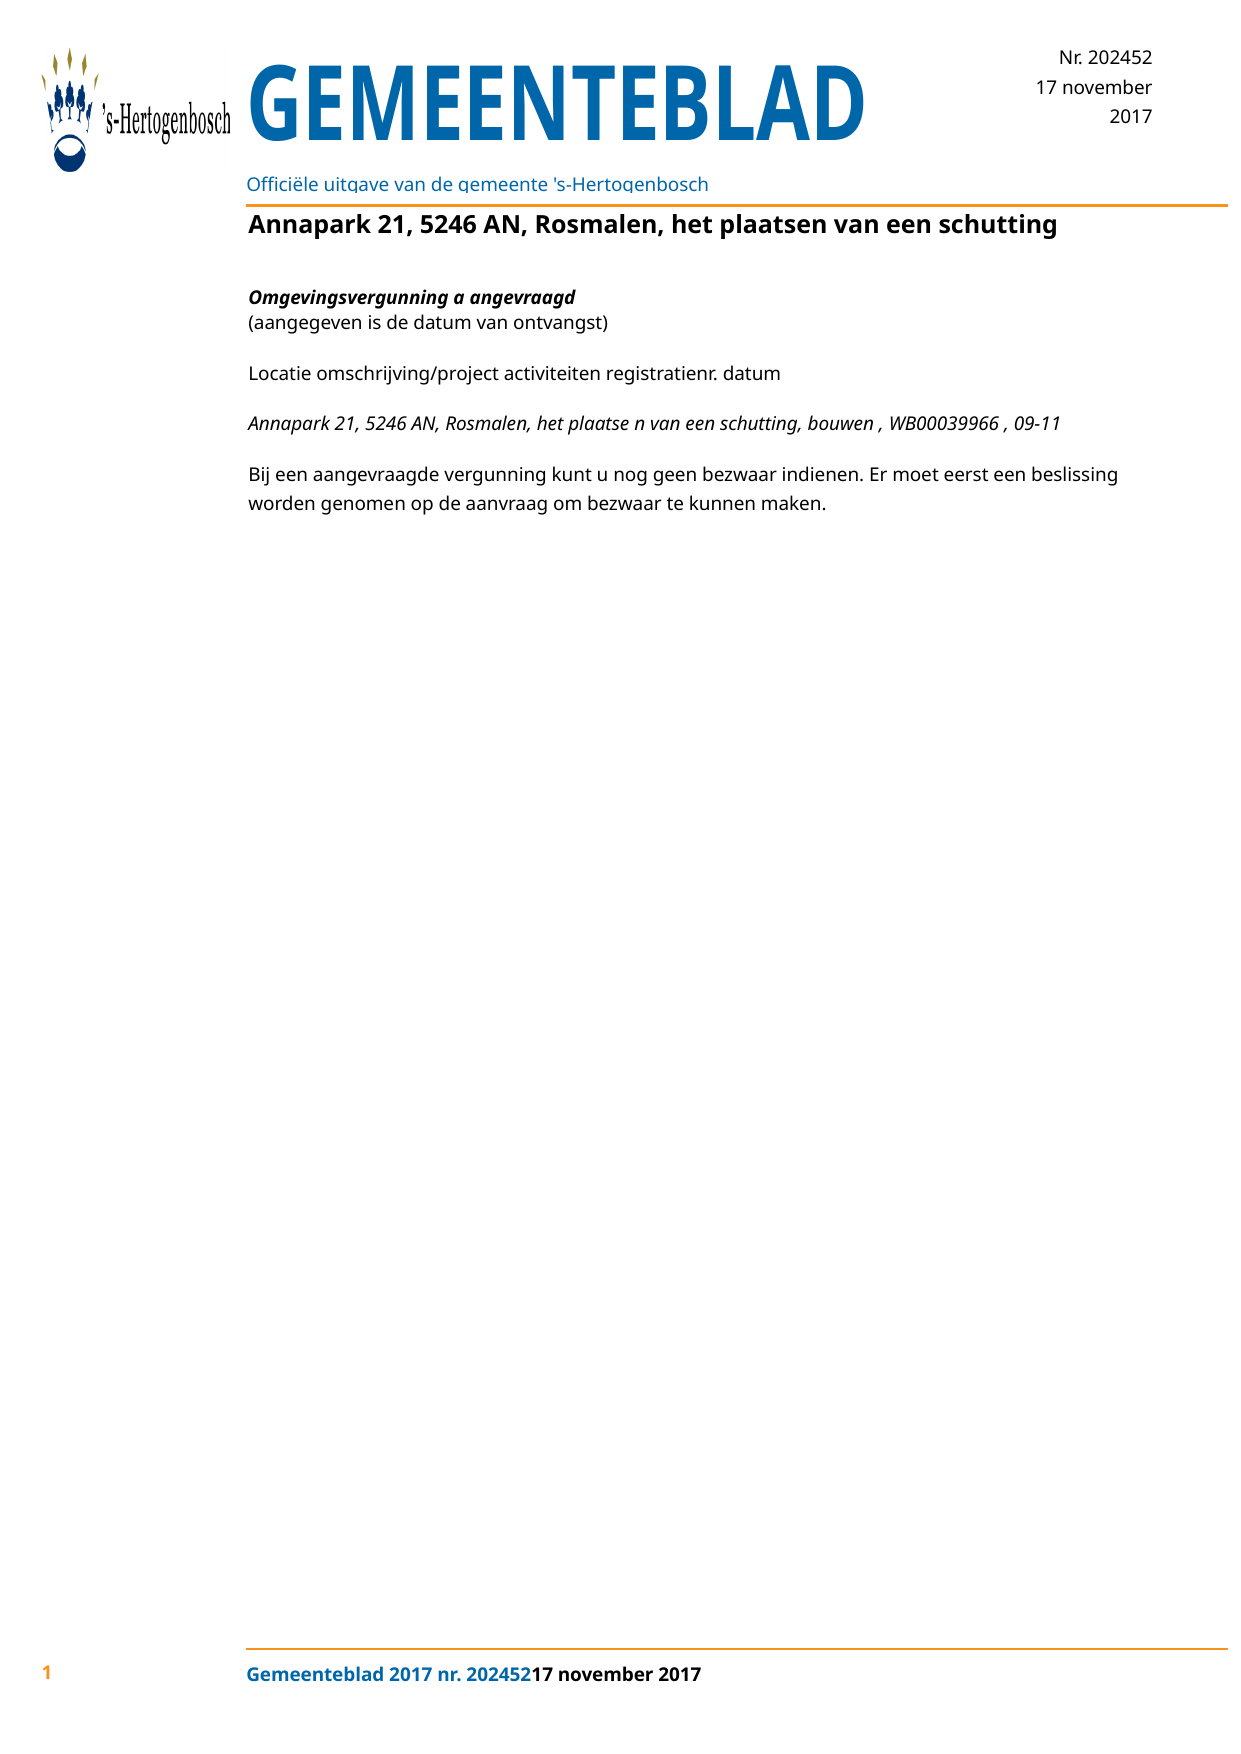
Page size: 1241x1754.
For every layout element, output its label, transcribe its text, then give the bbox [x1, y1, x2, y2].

picture [41, 47, 231, 172]
text Omgevingsvergunning a angevraagd [248, 284, 1152, 309]
text Annapark 21, 5246 AN, Rosmalen, het plaatse n van een schutting, bouwen , WB00039966 , 09-11 [248, 410, 1152, 436]
text Bij een aangevraagde vergunning kunt u nog geen bezwaar indienen. Er moet eerst een beslissing worden genomen op de aanvraag om bezwaar te kunnen maken. [248, 461, 1152, 516]
text (aangegeven is de datum van ontvangst) [248, 309, 1152, 335]
text Locatie omschrijving/project activiteiten registratienr. datum [248, 360, 1152, 386]
text Annapark 21, 5246 AN, Rosmalen, het plaatsen van een schutting [248, 207, 1152, 241]
